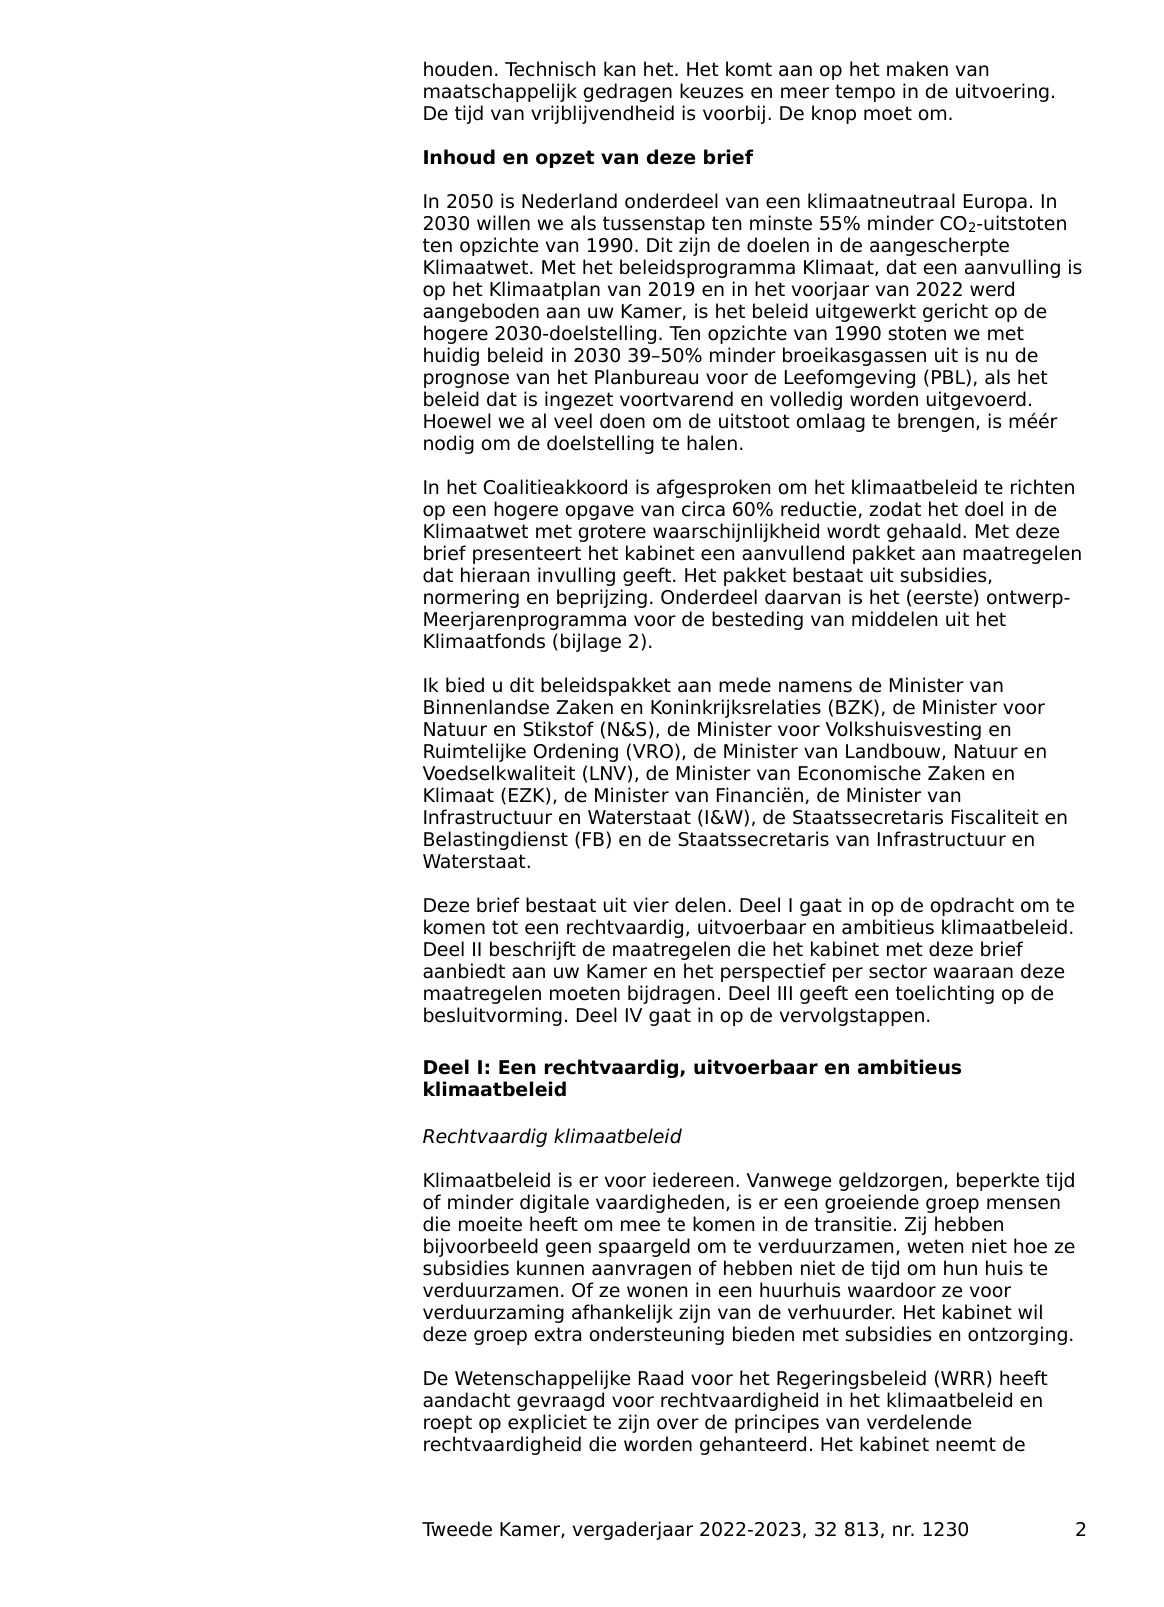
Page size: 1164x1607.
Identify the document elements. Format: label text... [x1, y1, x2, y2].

subtitle Inhoud en opzet van deze brief [422, 147, 1087, 169]
text In het Coalitieakkoord is afgesproken om het klimaatbeleid te richten op een hogere opgave van circa 60% reductie, zodat het doel in de Klimaatwet met grotere waarschijnlijkheid wordt gehaald. Met deze brief presenteert het kabinet een aanvullend pakket aan maatregelen dat hieraan invulling geeft. Het pakket bestaat uit subsidies, normering en beprijzing. Onderdeel daarvan is het (eerste) ontwerp-Meerjarenprogramma voor de besteding van middelen uit het Klimaatfonds (bijlage 2). [422, 477, 1087, 653]
subtitle Deel I: Een rechtvaardig, uitvoerbaar en ambitieus klimaatbeleid [422, 1057, 1087, 1101]
text Klimaatbeleid is er voor iedereen. Vanwege geldzorgen, beperkte tijd of minder digitale vaardigheden, is er een groeiende groep mensen die moeite heeft om mee te komen in de transitie. Zij hebben bijvoorbeeld geen spaargeld om te verduurzamen, weten niet hoe ze subsidies kunnen aanvragen of hebben niet de tijd om hun huis te verduurzamen. Of ze wonen in een huurhuis waardoor ze voor verduurzaming afhankelijk zijn van de verhuurder. Het kabinet wil deze groep extra ondersteuning bieden met subsidies en ontzorging. [422, 1170, 1087, 1346]
text Ik bied u dit beleidspakket aan mede namens de Minister van Binnenlandse Zaken en Koninkrijksrelaties (BZK), de Minister voor Natuur en Stikstof (N&S), de Minister voor Volkshuisvesting en Ruimtelijke Ordening (VRO), de Minister van Landbouw, Natuur en Voedselkwaliteit (LNV), de Minister van Economische Zaken en Klimaat (EZK), de Minister van Financiën, de Minister van Infrastructuur en Waterstaat (I&W), de Staatssecretaris Fiscaliteit en Belastingdienst (FB) en de Staatssecretaris van Infrastructuur en Waterstaat. [422, 675, 1087, 873]
text Deze brief bestaat uit vier delen. Deel I gaat in op de opdracht om te komen tot een rechtvaardig, uitvoerbaar en ambitieus klimaatbeleid. Deel II beschrijft de maatregelen die het kabinet met deze brief aanbiedt aan uw Kamer en het perspectief per sector waaraan deze maatregelen moeten bijdragen. Deel III geeft een toelichting op de besluitvorming. Deel IV gaat in op de vervolgstappen. [422, 895, 1087, 1027]
subtitle Rechtvaardig klimaatbeleid [422, 1126, 1087, 1148]
text In 2050 is Nederland onderdeel van een klimaatneutraal Europa. In 2030 willen we als tussenstap ten minste 55% minder CO2-uitstoten ten opzichte van 1990. Dit zijn de doelen in de aangescherpte Klimaatwet. Met het beleidsprogramma Klimaat, dat een aanvulling is op het Klimaatplan van 2019 en in het voorjaar van 2022 werd aangeboden aan uw Kamer, is het beleid uitgewerkt gericht op de hogere 2030-doelstelling. Ten opzichte van 1990 stoten we met huidig beleid in 2030 39–50% minder broeikasgassen uit is nu de prognose van het Planbureau voor de Leefomgeving (PBL), als het beleid dat is ingezet voortvarend en volledig worden uitgevoerd. Hoewel we al veel doen om de uitstoot omlaag te brengen, is méér nodig om de doelstelling te halen. [422, 191, 1087, 455]
text houden. Technisch kan het. Het komt aan op het maken van maatschappelijk gedragen keuzes en meer tempo in de uitvoering. De tijd van vrijblijvendheid is voorbij. De knop moet om. [422, 59, 1087, 125]
text De Wetenschappelijke Raad voor het Regeringsbeleid (WRR) heeft aandacht gevraagd voor rechtvaardigheid in het klimaatbeleid en roept op expliciet te zijn over de principes van verdelende rechtvaardigheid die worden gehanteerd. Het kabinet neemt de [422, 1368, 1087, 1456]
